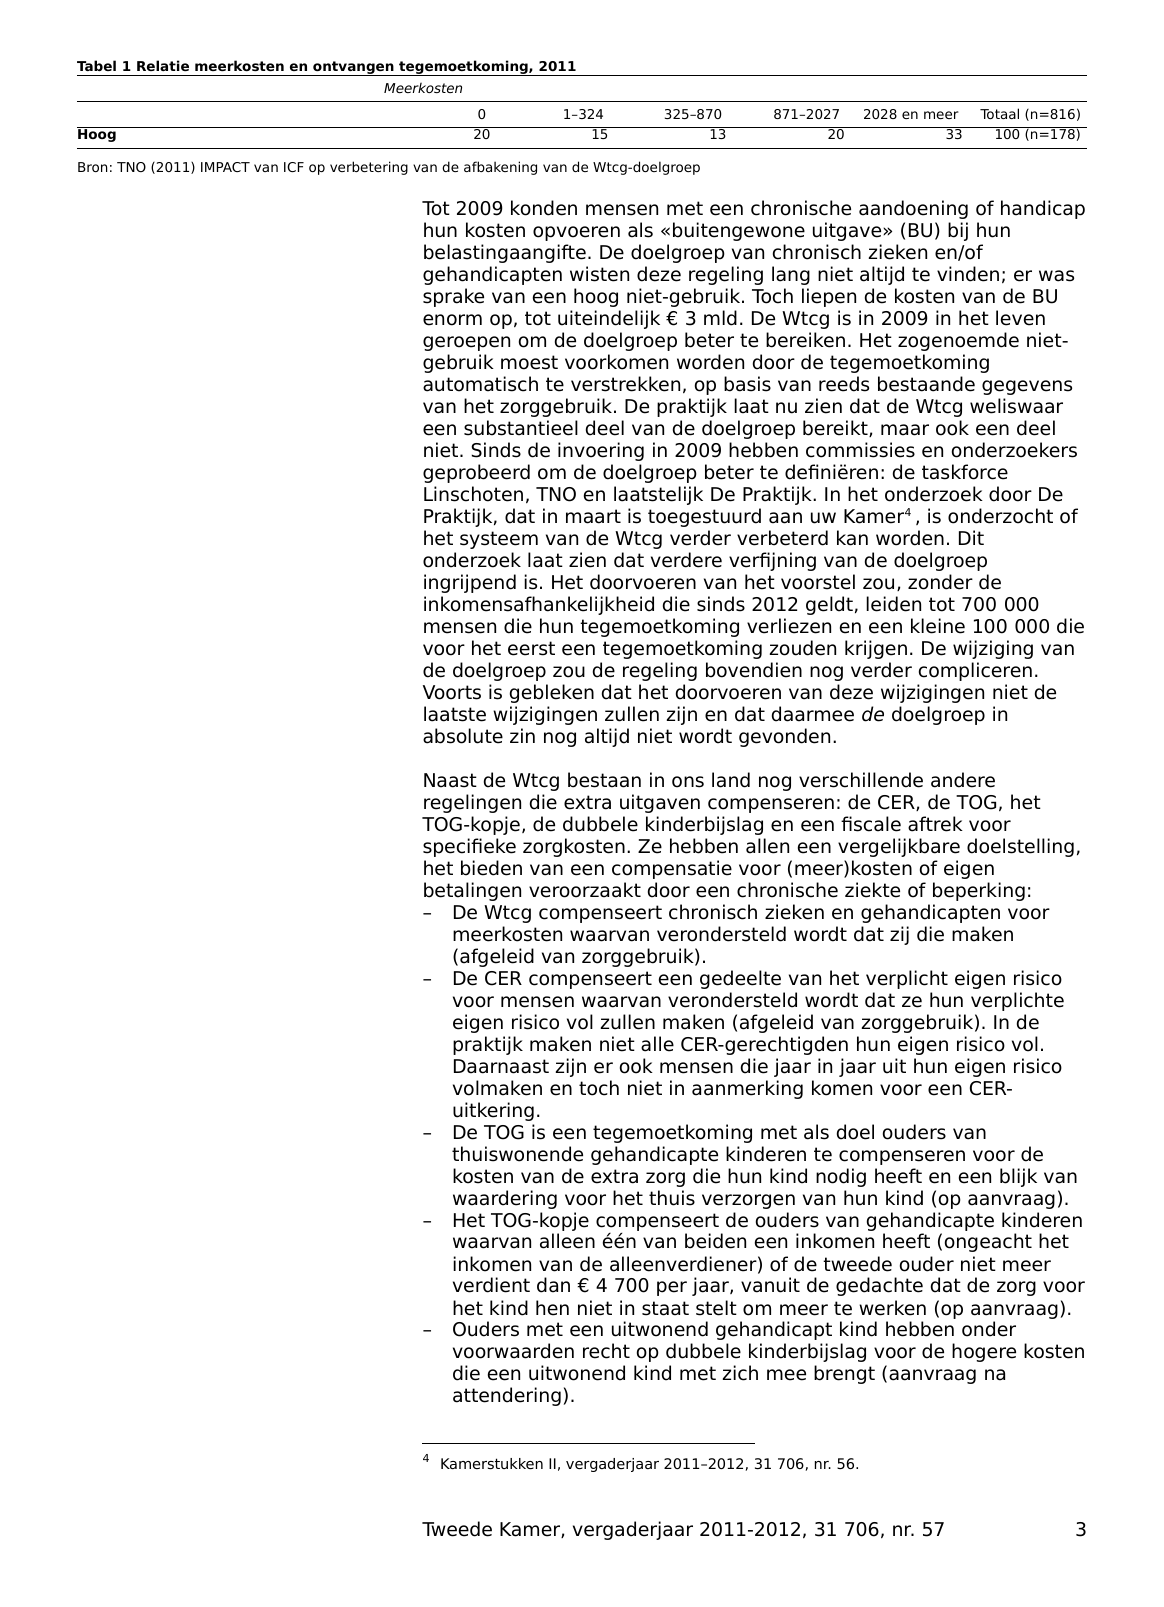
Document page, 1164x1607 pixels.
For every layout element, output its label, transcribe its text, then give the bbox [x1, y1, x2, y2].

table_cell [77, 102, 378, 127]
table_cell Hoog [77, 128, 378, 147]
table_cell Bron: TNO (2011) IMPACT van ICF op verbetering van de afbakening van de Wtcg-doelgroep [77, 149, 1087, 176]
text – Ouders met een uitwonend gehandicapt kind hebben onder voorwaarden recht op dubbele kinderbijslag voor de hogere kosten die een uitwonend kind met zich mee brengt (aanvraag na attendering). [422, 1319, 1087, 1407]
table_cell 20 [732, 128, 850, 147]
text – De Wtcg compenseert chronisch zieken en gehandicapten voor meerkosten waarvan verondersteld wordt dat zij die maken (afgeleid van zorggebruik). [422, 902, 1087, 968]
table_cell 0 [378, 102, 496, 127]
table_cell 325–870 [614, 102, 732, 127]
table_cell 13 [614, 128, 732, 147]
table_cell 2028 en meer [850, 102, 968, 127]
table_header Tabel 1 Relatie meerkosten en ontvangen tegemoetkoming, 2011 [77, 59, 1087, 75]
table_cell 871–2027 [732, 102, 850, 127]
text – De CER compenseert een gedeelte van het verplicht eigen risico voor mensen waarvan verondersteld wordt dat ze hun verplichte eigen risico vol zullen maken (afgeleid van zorggebruik). In de praktijk maken niet alle CER-gerechtigden hun eigen risico vol. Daarnaast zijn er ook mensen die jaar in jaar uit hun eigen risico volmaken en toch niet in aanmerking komen voor een CER-uitkering. [422, 968, 1087, 1122]
table_cell 20 [378, 128, 496, 147]
table_cell Meerkosten [378, 76, 1087, 101]
table_cell 15 [496, 128, 614, 147]
table_cell Totaal (n=816) [969, 102, 1087, 127]
text Tot 2009 konden mensen met een chronische aandoening of handicap hun kosten opvoeren als «buitengewone uitgave» (BU) bij hun belastingaangifte. De doelgroep van chronisch zieken en/of gehandicapten wisten deze regeling lang niet altijd te vinden; er was sprake van een hoog niet-gebruik. Toch liepen de kosten van de BU enorm op, tot uiteindelijk € 3 mld. De Wtcg is in 2009 in het leven geroepen om de doelgroep beter te bereiken. Het zogenoemde niet-gebruik moest voorkomen worden door de tegemoetkoming automatisch te verstrekken, op basis van reeds bestaande gegevens van het zorggebruik. De praktijk laat nu zien dat de Wtcg weliswaar een substantieel deel van de doelgroep bereikt, maar ook een deel niet. Sinds de invoering in 2009 hebben commissies en onderzoekers geprobeerd om de doelgroep beter te definiëren: de taskforce Linschoten, TNO en laatstelijk De Praktijk. In het onderzoek door De Praktijk, dat in maart is toegestuurd aan uw Kamer, is onderzocht of het systeem van de Wtcg verder verbeterd kan worden. Dit onderzoek laat zien dat verdere verfijning van de doelgroep ingrijpend is. Het doorvoeren van het voorstel zou, zonder de inkomensafhankelijkheid die sinds 2012 geldt, leiden tot 700 000 mensen die hun tegemoetkoming verliezen en een kleine 100 000 die voor het eerst een tegemoetkoming zouden krijgen. De wijziging van de doelgroep zou de regeling bovendien nog verder compliceren. [422, 198, 1087, 682]
text – De TOG is een tegemoetkoming met als doel ouders van thuiswonende gehandicapte kinderen te compenseren voor de kosten van de extra zorg die hun kind nodig heeft en een blijk van waardering voor het thuis verzorgen van hun kind (op aanvraag). [422, 1122, 1087, 1209]
table_cell 1–324 [496, 102, 614, 127]
table_cell [77, 76, 378, 101]
table_cell 100 (n=178) [969, 128, 1087, 147]
text Naast de Wtcg bestaan in ons land nog verschillende andere regelingen die extra uitgaven compenseren: de CER, de TOG, het TOG-kopje, de dubbele kinderbijslag en een fiscale aftrek voor specifieke zorgkosten. Ze hebben allen een vergelijkbare doelstelling, het bieden van een compensatie voor (meer)kosten of eigen betalingen veroorzaakt door een chronische ziekte of beperking: [422, 770, 1087, 902]
text Voorts is gebleken dat het doorvoeren van deze wijzigingen niet de laatste wijzigingen zullen zijn en dat daarmee de doelgroep in absolute zin nog altijd niet wordt gevonden. [422, 682, 1087, 748]
table_cell 33 [850, 128, 968, 147]
text – Het TOG-kopje compenseert de ouders van gehandicapte kinderen waarvan alleen één van beiden een inkomen heeft (ongeacht het inkomen van de alleenverdiener) of de tweede ouder niet meer verdient dan € 4 700 per jaar, vanuit de gedachte dat de zorg voor het kind hen niet in staat stelt om meer te werken (op aanvraag). [422, 1209, 1087, 1319]
text Kamerstukken II, vergaderjaar 2011–2012, 31 706, nr. 56. [422, 1452, 1087, 1474]
